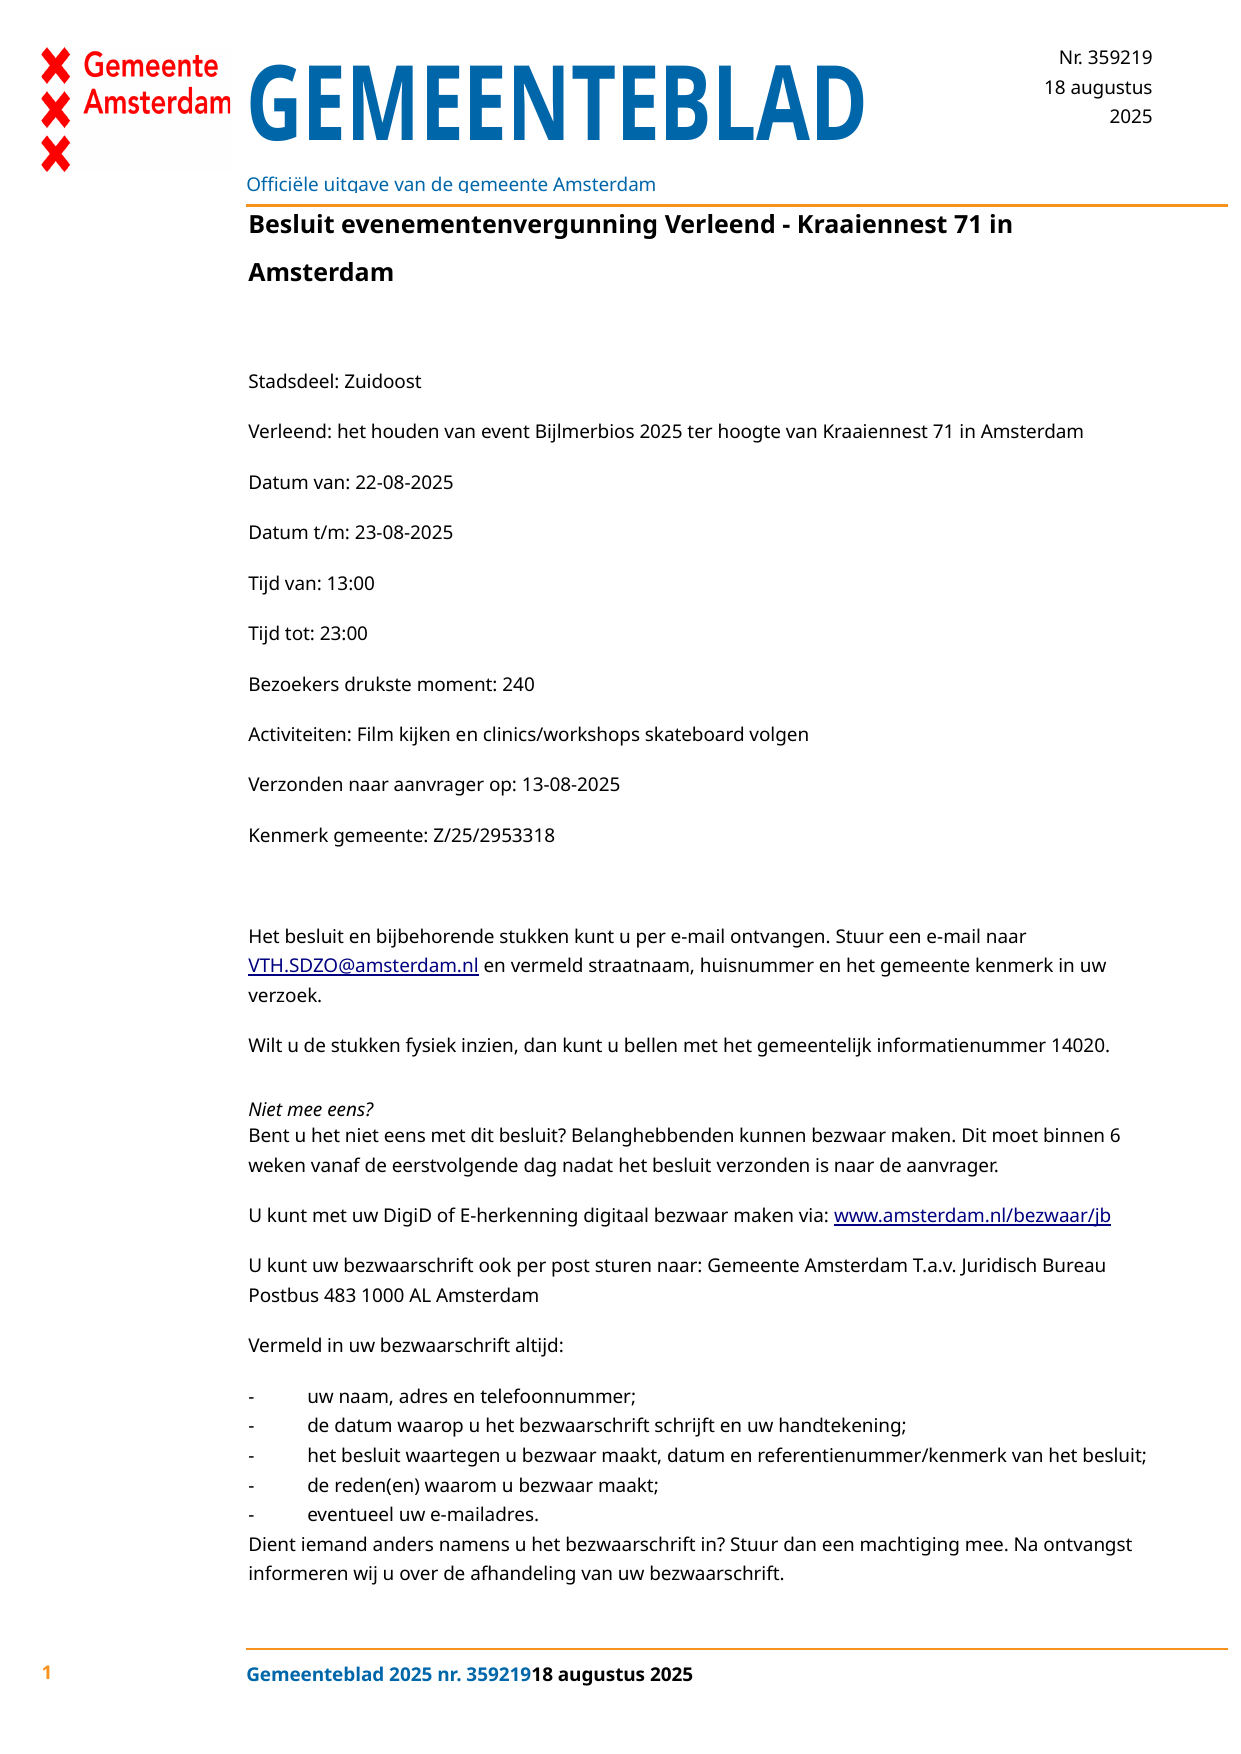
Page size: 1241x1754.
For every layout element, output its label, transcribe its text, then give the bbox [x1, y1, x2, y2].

text Bezoekers drukste moment: 240 [248, 671, 1152, 697]
text Niet mee eens? [248, 1096, 1152, 1122]
text Vermeld in uw bezwaarschrift altijd: [248, 1333, 1152, 1358]
text Bent u het niet eens met dit besluit? Belanghebbenden kunnen bezwaar maken. Dit moet binnen 6 weken vanaf de eerstvolgende dag nadat het besluit verzonden is naar de aanvrager. [248, 1122, 1152, 1177]
list uw naam, adres en telefoonnummer; [248, 1383, 1152, 1409]
text Wilt u de stukken fysiek inzien, dan kunt u bellen met het gemeentelijk informatienummer 14020. [248, 1032, 1152, 1058]
text Het besluit en bijbehorende stukken kunt u per e-mail ontvangen. Stuur een e-mail naar VTH.SDZO@amsterdam.nl en vermeld straatnaam, huisnummer en het gemeente kenmerk in uw verzoek. [248, 923, 1152, 1008]
text Besluit evenementenvergunning Verleend - Kraaiennest 71 in Amsterdam [248, 207, 1152, 288]
text Activiteiten: Film kijken en clinics/workshops skateboard volgen [248, 721, 1152, 747]
picture [41, 47, 231, 172]
text Dient iemand anders namens u het bezwaarschrift in? Stuur dan een machtiging mee. Na ontvangst informeren wij u over de afhandeling van uw bezwaarschrift. [248, 1531, 1152, 1586]
text Tijd van: 13:00 [248, 570, 1152, 596]
text U kunt uw bezwaarschrift ook per post sturen naar: Gemeente Amsterdam T.a.v. Juridisch Bureau Postbus 483 1000 AL Amsterdam [248, 1253, 1152, 1308]
text U kunt met uw DigiD of E-herkenning digitaal bezwaar maken via: www.amsterdam.nl/bezwaar/jb [248, 1202, 1152, 1228]
list het besluit waartegen u bezwaar maakt, datum en referentienummer/kenmerk van het besluit; [248, 1442, 1152, 1468]
list de reden(en) waarom u bezwaar maakt; [248, 1472, 1152, 1497]
text Kenmerk gemeente: Z/25/2953318 [248, 822, 1152, 848]
text Verleend: het houden van event Bijlmerbios 2025 ter hoogte van Kraaiennest 71 in Amsterdam [248, 419, 1152, 444]
text Datum t/m: 23-08-2025 [248, 519, 1152, 545]
list de datum waarop u het bezwaarschrift schrijft en uw handtekening; [248, 1413, 1152, 1438]
text Tijd tot: 23:00 [248, 620, 1152, 646]
text Verzonden naar aanvrager op: 13-08-2025 [248, 772, 1152, 797]
list eventueel uw e-mailadres. [248, 1501, 1152, 1527]
text Datum van: 22-08-2025 [248, 469, 1152, 495]
text Stadsdeel: Zuidoost [248, 368, 1152, 394]
